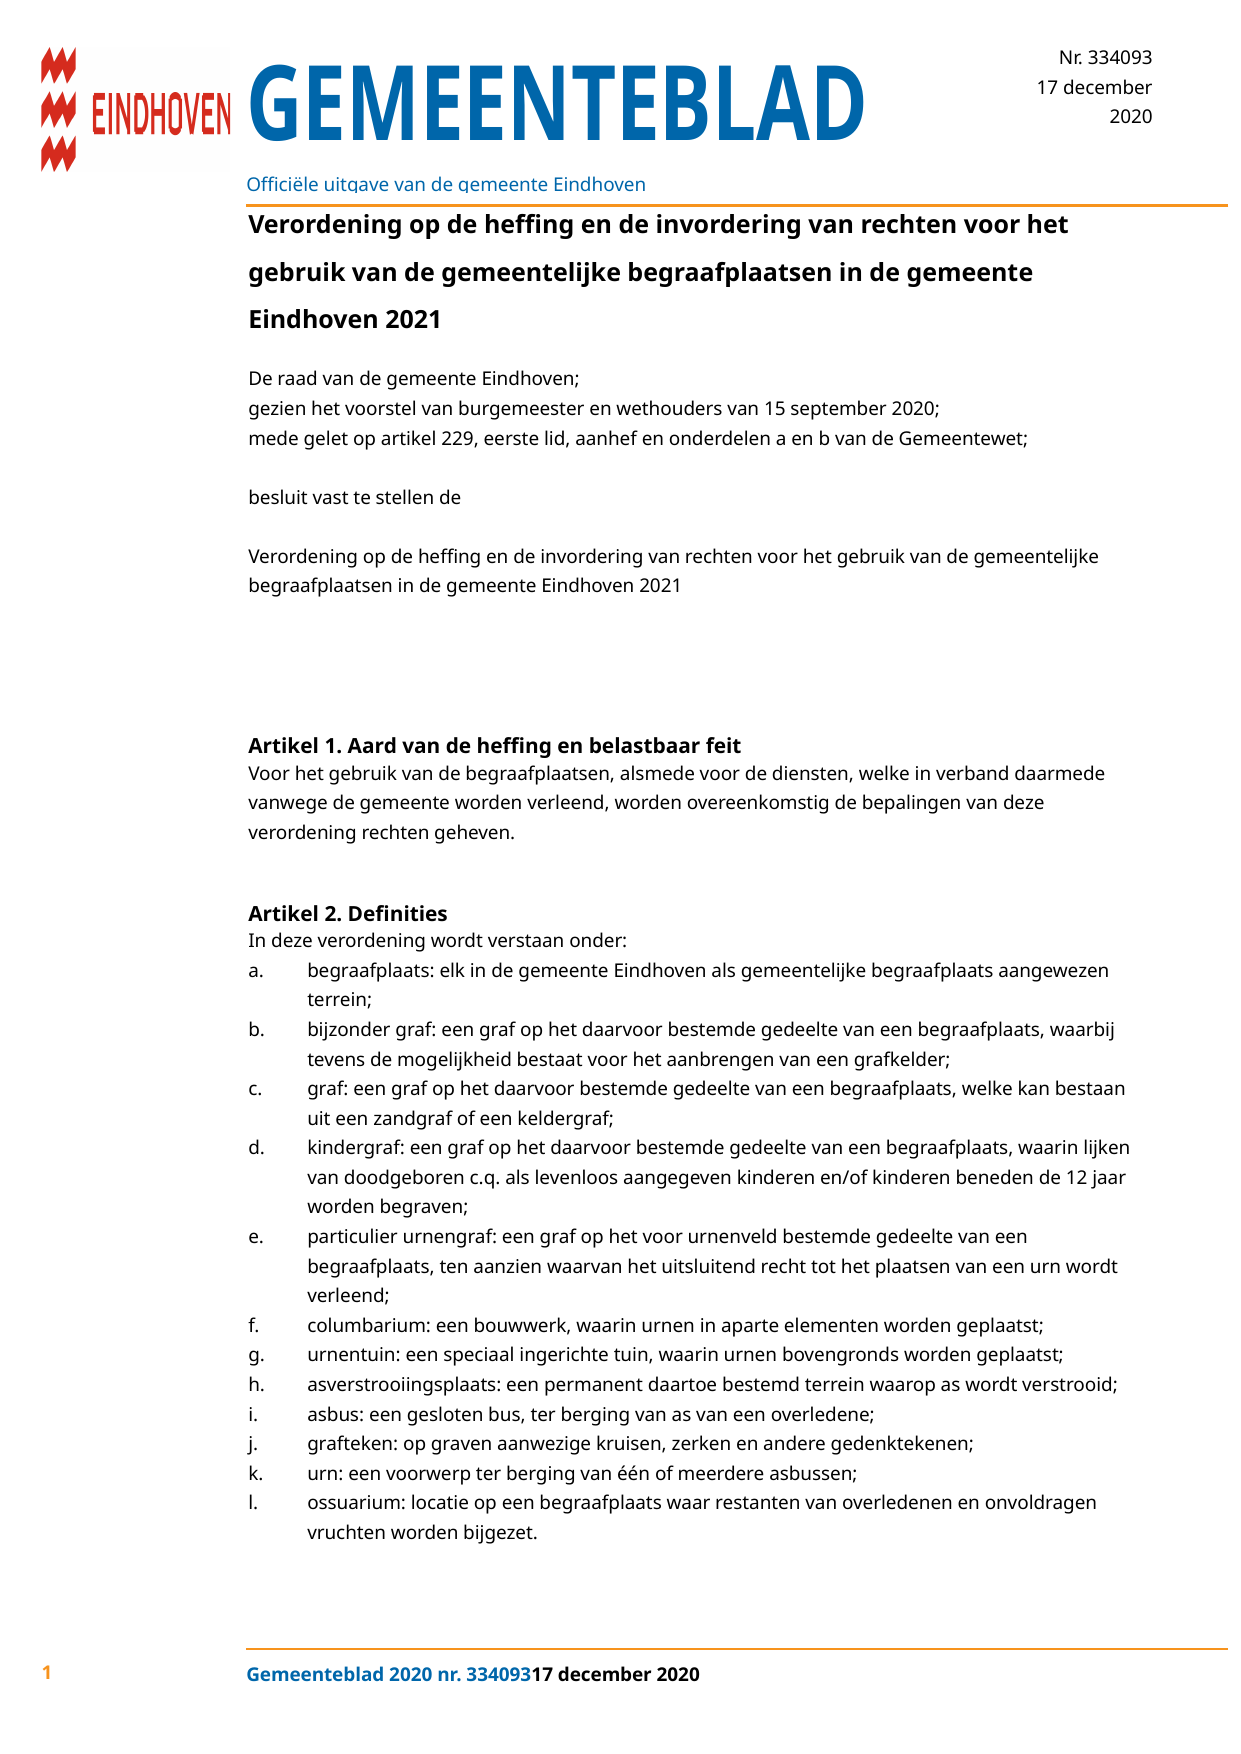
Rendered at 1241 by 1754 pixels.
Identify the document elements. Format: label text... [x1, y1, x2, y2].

text gezien het voorstel van burgemeester en wethouders van 15 september 2020; [248, 395, 1152, 421]
list graf: een graf op het daarvoor bestemde gedeelte van een begraafplaats, welke kan bestaan uit een zandgraf of een keldergraf; [248, 1075, 1152, 1131]
list bijzonder graf: een graf op het daarvoor bestemde gedeelte van een begraafplaats, waarbij tevens de mogelijkheid bestaat voor het aanbrengen van een grafkelder; [248, 1016, 1152, 1072]
list asbus: een gesloten bus, ter berging van as van een overledene; [248, 1401, 1152, 1427]
list urnentuin: een speciaal ingerichte tuin, waarin urnen bovengronds worden geplaatst; [248, 1342, 1152, 1367]
text mede gelet op artikel 229, eerste lid, aanhef en onderdelen a en b van de Gemeentewet; [248, 425, 1152, 450]
text Verordening op de heffing en de invordering van rechten voor het gebruik van de gemeentelijke begraafplaatsen in de gemeente Eindhoven 2021 [248, 207, 1152, 336]
list asverstrooiingsplaats: een permanent daartoe bestemd terrein waarop as wordt verstrooid; [248, 1371, 1152, 1397]
text De raad van de gemeente Eindhoven; [248, 366, 1152, 391]
text Verordening op de heffing en de invordering van rechten voor het gebruik van de gemeentelijke begraafplaatsen in de gemeente Eindhoven 2021 [248, 543, 1152, 598]
list grafteken: op graven aanwezige kruisen, zerken en andere gedenktekenen; [248, 1430, 1152, 1456]
list urn: een voorwerp ter berging van één of meerdere asbussen; [248, 1460, 1152, 1486]
list begraafplaats: elk in de gemeente Eindhoven als gemeentelijke begraafplaats aangewezen terrein; [248, 957, 1152, 1012]
text Artikel 2. Definities [248, 899, 1152, 927]
list particulier urnengraf: een graf op het voor urnenveld bestemde gedeelte van een begraafplaats, ten aanzien waarvan het uitsluitend recht tot het plaatsen van een urn wordt verleend; [248, 1223, 1152, 1308]
text Voor het gebruik van de begraafplaatsen, alsmede voor de diensten, welke in verband daarmede vanwege de gemeente worden verleend, worden overeenkomstig de bepalingen van deze verordening rechten geheven. [248, 760, 1152, 845]
list columbarium: een bouwwerk, waarin urnen in aparte elementen worden geplaatst; [248, 1312, 1152, 1338]
text Artikel 1. Aard van de heffing en belastbaar feit [248, 731, 1152, 760]
text In deze verordening wordt verstaan onder: [248, 927, 1152, 953]
list kindergraf: een graf op het daarvoor bestemde gedeelte van een begraafplaats, waarin lijken van doodgeboren c.q. als levenloos aangegeven kinderen en/of kinderen beneden de 12 jaar worden begraven; [248, 1134, 1152, 1219]
list ossuarium: locatie op een begraafplaats waar restanten van overledenen en onvoldragen vruchten worden bijgezet. [248, 1489, 1152, 1545]
picture [41, 47, 231, 172]
text besluit vast te stellen de [248, 484, 1152, 509]
